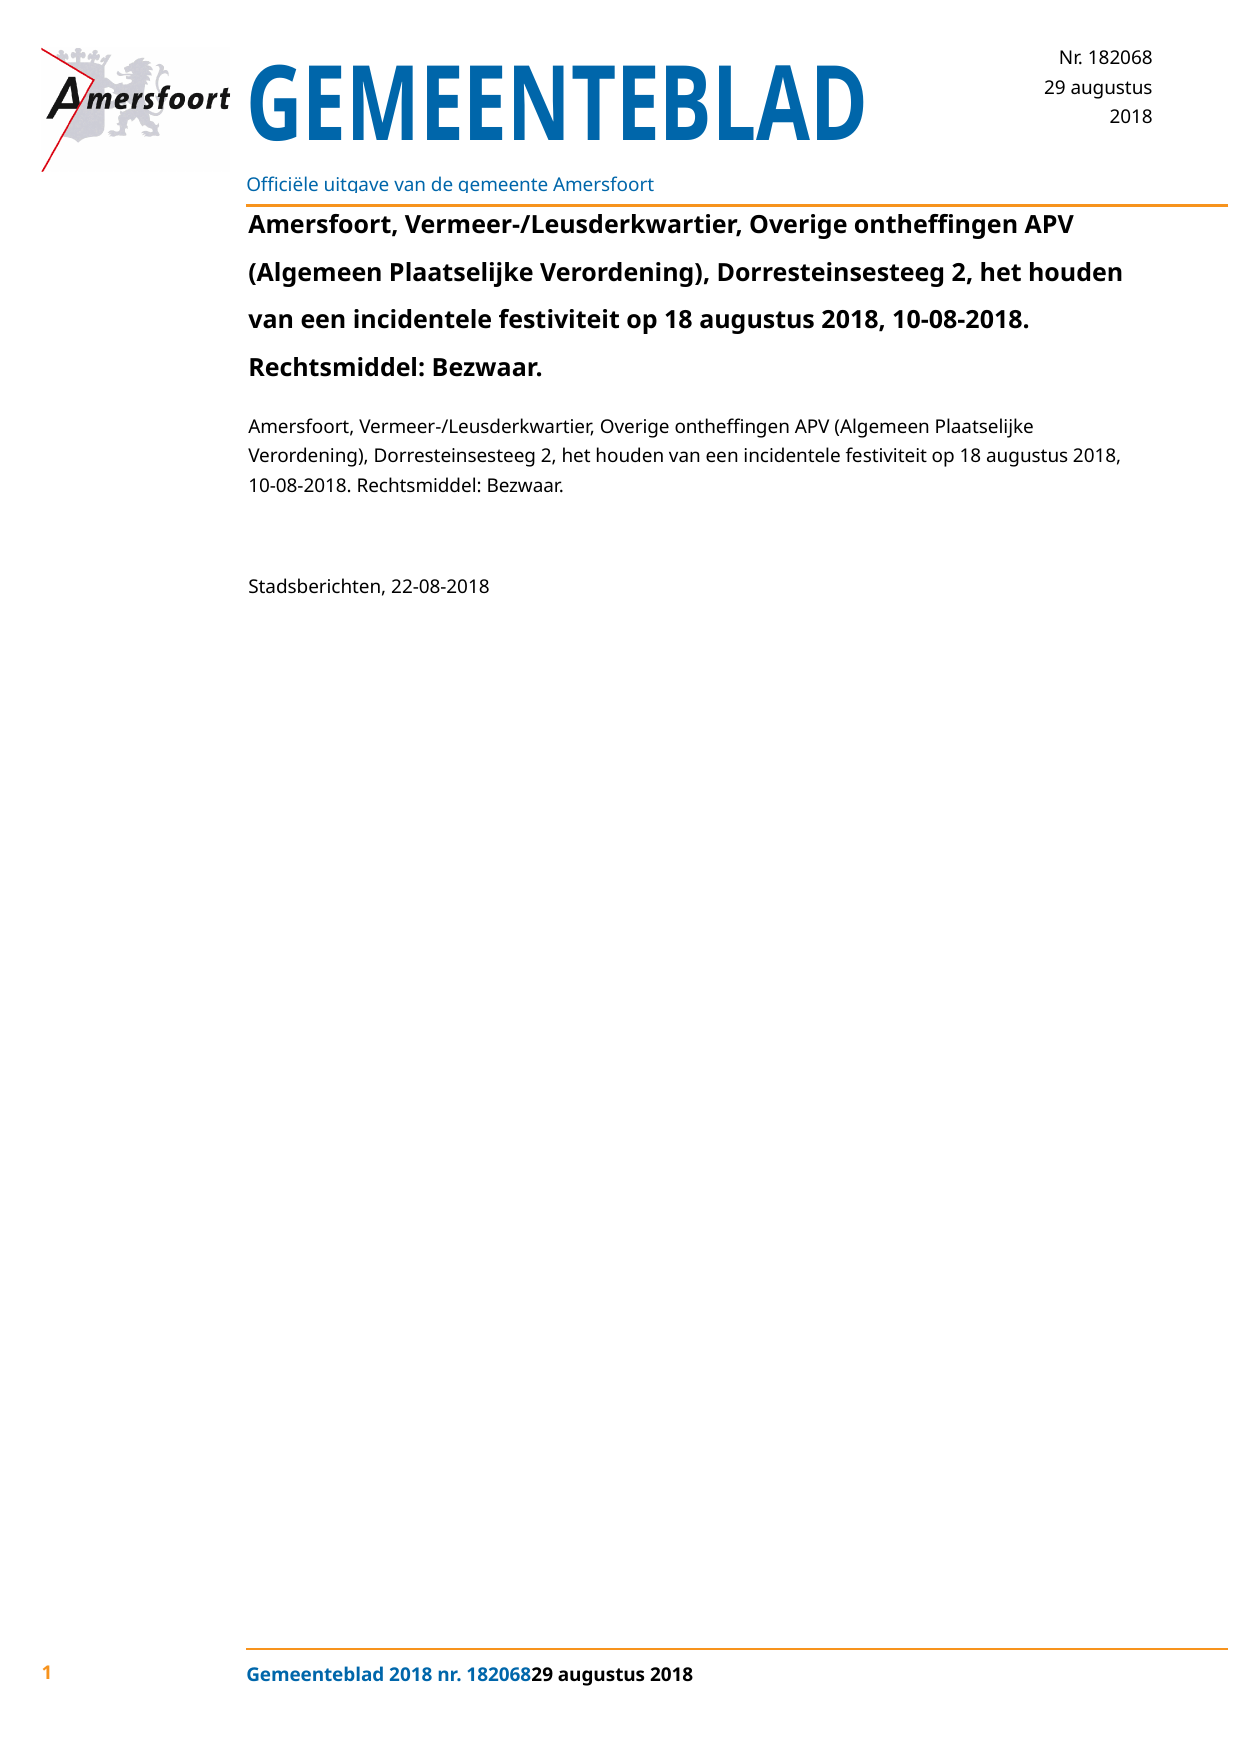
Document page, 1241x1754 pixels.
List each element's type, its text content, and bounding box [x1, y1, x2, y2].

picture [41, 47, 231, 172]
text Amersfoort, Vermeer-/Leusderkwartier, Overige ontheffingen APV (Algemeen Plaatselijke Verordening), Dorresteinsesteeg 2, het houden van een incidentele festiviteit op 18 augustus 2018, 10-08-2018. Rechtsmiddel: Bezwaar. [248, 207, 1152, 384]
text Stadsberichten, 22-08-2018 [248, 573, 1152, 599]
text Amersfoort, Vermeer-/Leusderkwartier, Overige ontheffingen APV (Algemeen Plaatselijke Verordening), Dorresteinsesteeg 2, het houden van een incidentele festiviteit op 18 augustus 2018, 10-08-2018. Rechtsmiddel: Bezwaar. [248, 413, 1152, 498]
